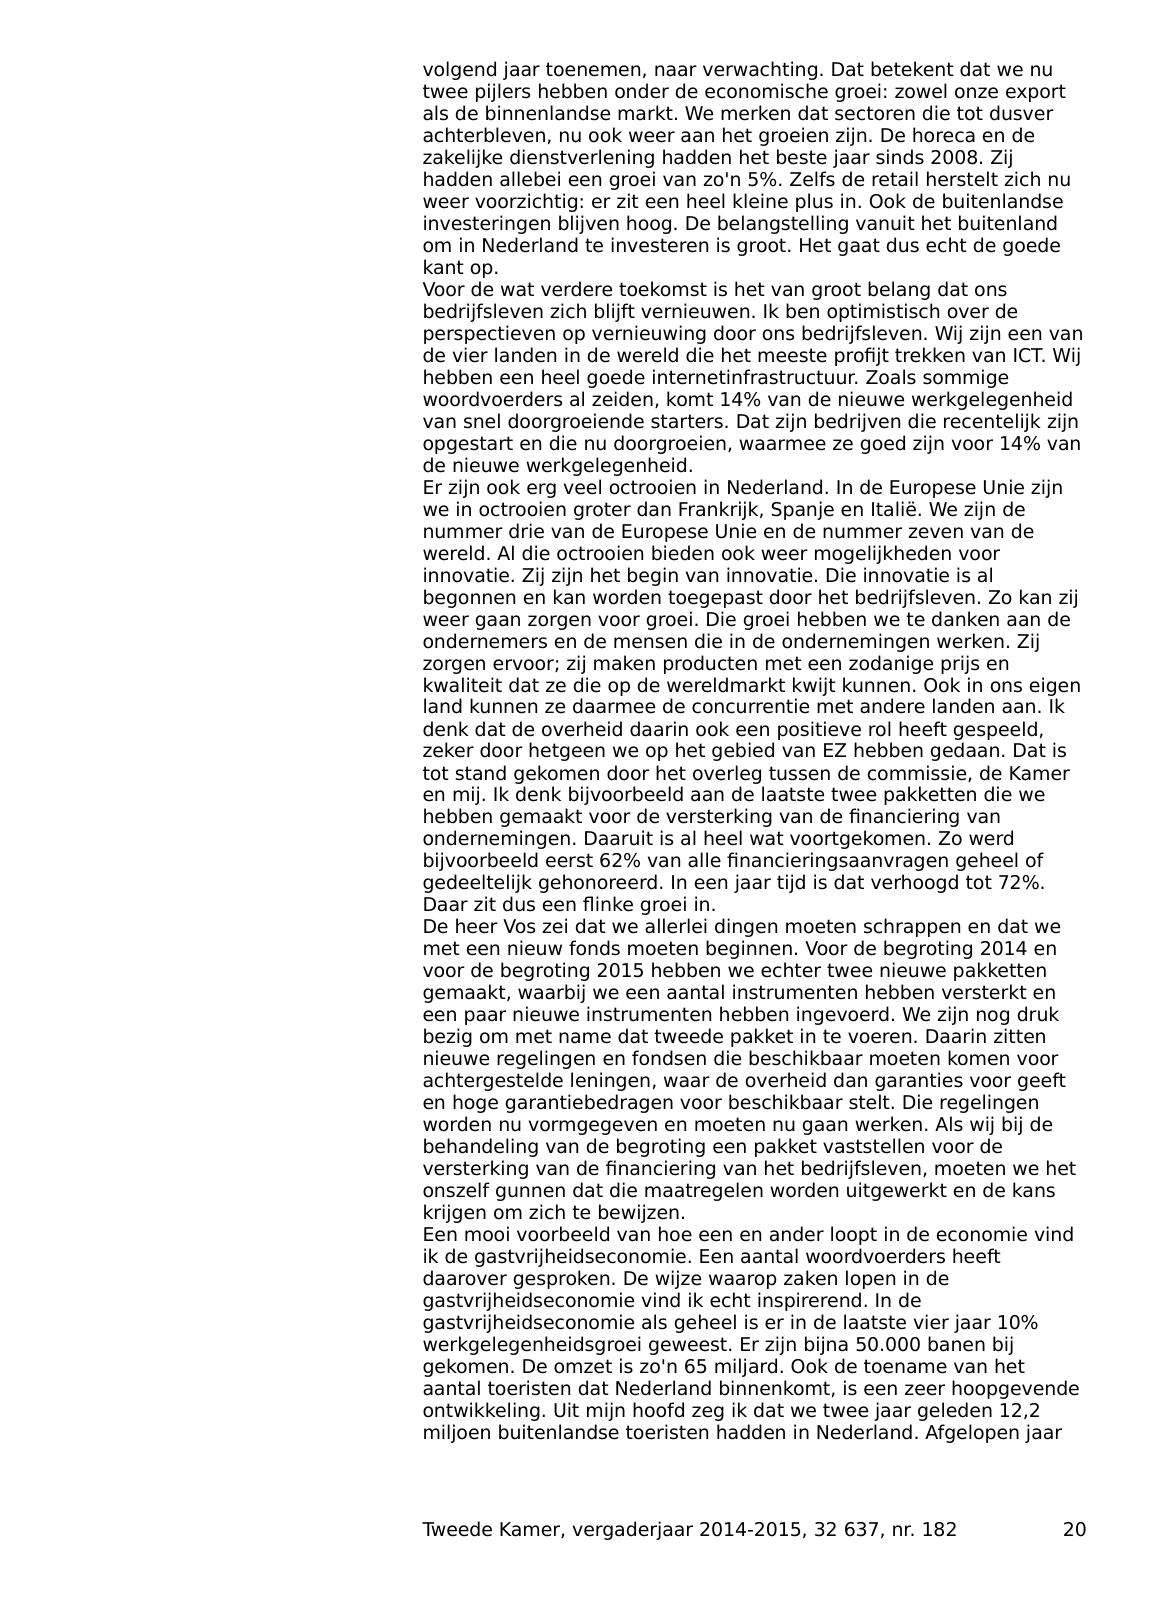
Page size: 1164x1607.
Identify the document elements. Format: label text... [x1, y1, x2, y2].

text Er zijn ook erg veel octrooien in Nederland. In de Europese Unie zijn we in octrooien groter dan Frankrijk, Spanje en Italië. We zijn de nummer drie van de Europese Unie en de nummer zeven van de wereld. Al die octrooien bieden ook weer mogelijkheden voor innovatie. Zij zijn het begin van innovatie. Die innovatie is al begonnen en kan worden toegepast door het bedrijfsleven. Zo kan zij weer gaan zorgen voor groei. Die groei hebben we te danken aan de ondernemers en de mensen die in de ondernemingen werken. Zij zorgen ervoor; zij maken producten met een zodanige prijs en kwaliteit dat ze die op de wereldmarkt kwijt kunnen. Ook in ons eigen land kunnen ze daarmee de concurrentie met andere landen aan. Ik denk dat de overheid daarin ook een positieve rol heeft gespeeld, zeker door hetgeen we op het gebied van EZ hebben gedaan. Dat is tot stand gekomen door het overleg tussen de commissie, de Kamer en mij. Ik denk bijvoorbeeld aan de laatste twee pakketten die we hebben gemaakt voor de versterking van de financiering van ondernemingen. Daaruit is al heel wat voortgekomen. Zo werd bijvoorbeeld eerst 62% van alle financieringsaanvragen geheel of gedeeltelijk gehonoreerd. In een jaar tijd is dat verhoogd tot 72%. Daar zit dus een flinke groei in. [422, 477, 1087, 916]
text volgend jaar toenemen, naar verwachting. Dat betekent dat we nu twee pijlers hebben onder de economische groei: zowel onze export als de binnenlandse markt. We merken dat sectoren die tot dusver achterbleven, nu ook weer aan het groeien zijn. De horeca en de zakelijke dienstverlening hadden het beste jaar sinds 2008. Zij hadden allebei een groei van zo'n 5%. Zelfs de retail herstelt zich nu weer voorzichtig: er zit een heel kleine plus in. Ook de buitenlandse investeringen blijven hoog. De belangstelling vanuit het buitenland om in Nederland te investeren is groot. Het gaat dus echt de goede kant op. [422, 59, 1087, 279]
text Voor de wat verdere toekomst is het van groot belang dat ons bedrijfsleven zich blijft vernieuwen. Ik ben optimistisch over de perspectieven op vernieuwing door ons bedrijfsleven. Wij zijn een van de vier landen in de wereld die het meeste profijt trekken van ICT. Wij hebben een heel goede internetinfrastructuur. Zoals sommige woordvoerders al zeiden, komt 14% van de nieuwe werkgelegenheid van snel doorgroeiende starters. Dat zijn bedrijven die recentelijk zijn opgestart en die nu doorgroeien, waarmee ze goed zijn voor 14% van de nieuwe werkgelegenheid. [422, 279, 1087, 477]
text Een mooi voorbeeld van hoe een en ander loopt in de economie vind ik de gastvrijheidseconomie. Een aantal woordvoerders heeft daarover gesproken. De wijze waarop zaken lopen in de gastvrijheidseconomie vind ik echt inspirerend. In de gastvrijheidseconomie als geheel is er in de laatste vier jaar 10% werkgelegenheidsgroei geweest. Er zijn bijna 50.000 banen bij gekomen. De omzet is zo'n 65 miljard. Ook de toename van het aantal toeristen dat Nederland binnenkomt, is een zeer hoopgevende ontwikkeling. Uit mijn hoofd zeg ik dat we twee jaar geleden 12,2 miljoen buitenlandse toeristen hadden in Nederland. Afgelopen jaar [422, 1224, 1087, 1444]
text De heer Vos zei dat we allerlei dingen moeten schrappen en dat we met een nieuw fonds moeten beginnen. Voor de begroting 2014 en voor de begroting 2015 hebben we echter twee nieuwe pakketten gemaakt, waarbij we een aantal instrumenten hebben versterkt en een paar nieuwe instrumenten hebben ingevoerd. We zijn nog druk bezig om met name dat tweede pakket in te voeren. Daarin zitten nieuwe regelingen en fondsen die beschikbaar moeten komen voor achtergestelde leningen, waar de overheid dan garanties voor geeft en hoge garantiebedragen voor beschikbaar stelt. Die regelingen worden nu vormgegeven en moeten nu gaan werken. Als wij bij de behandeling van de begroting een pakket vaststellen voor de versterking van de financiering van het bedrijfsleven, moeten we het onszelf gunnen dat die maatregelen worden uitgewerkt en de kans krijgen om zich te bewijzen. [422, 916, 1087, 1224]
